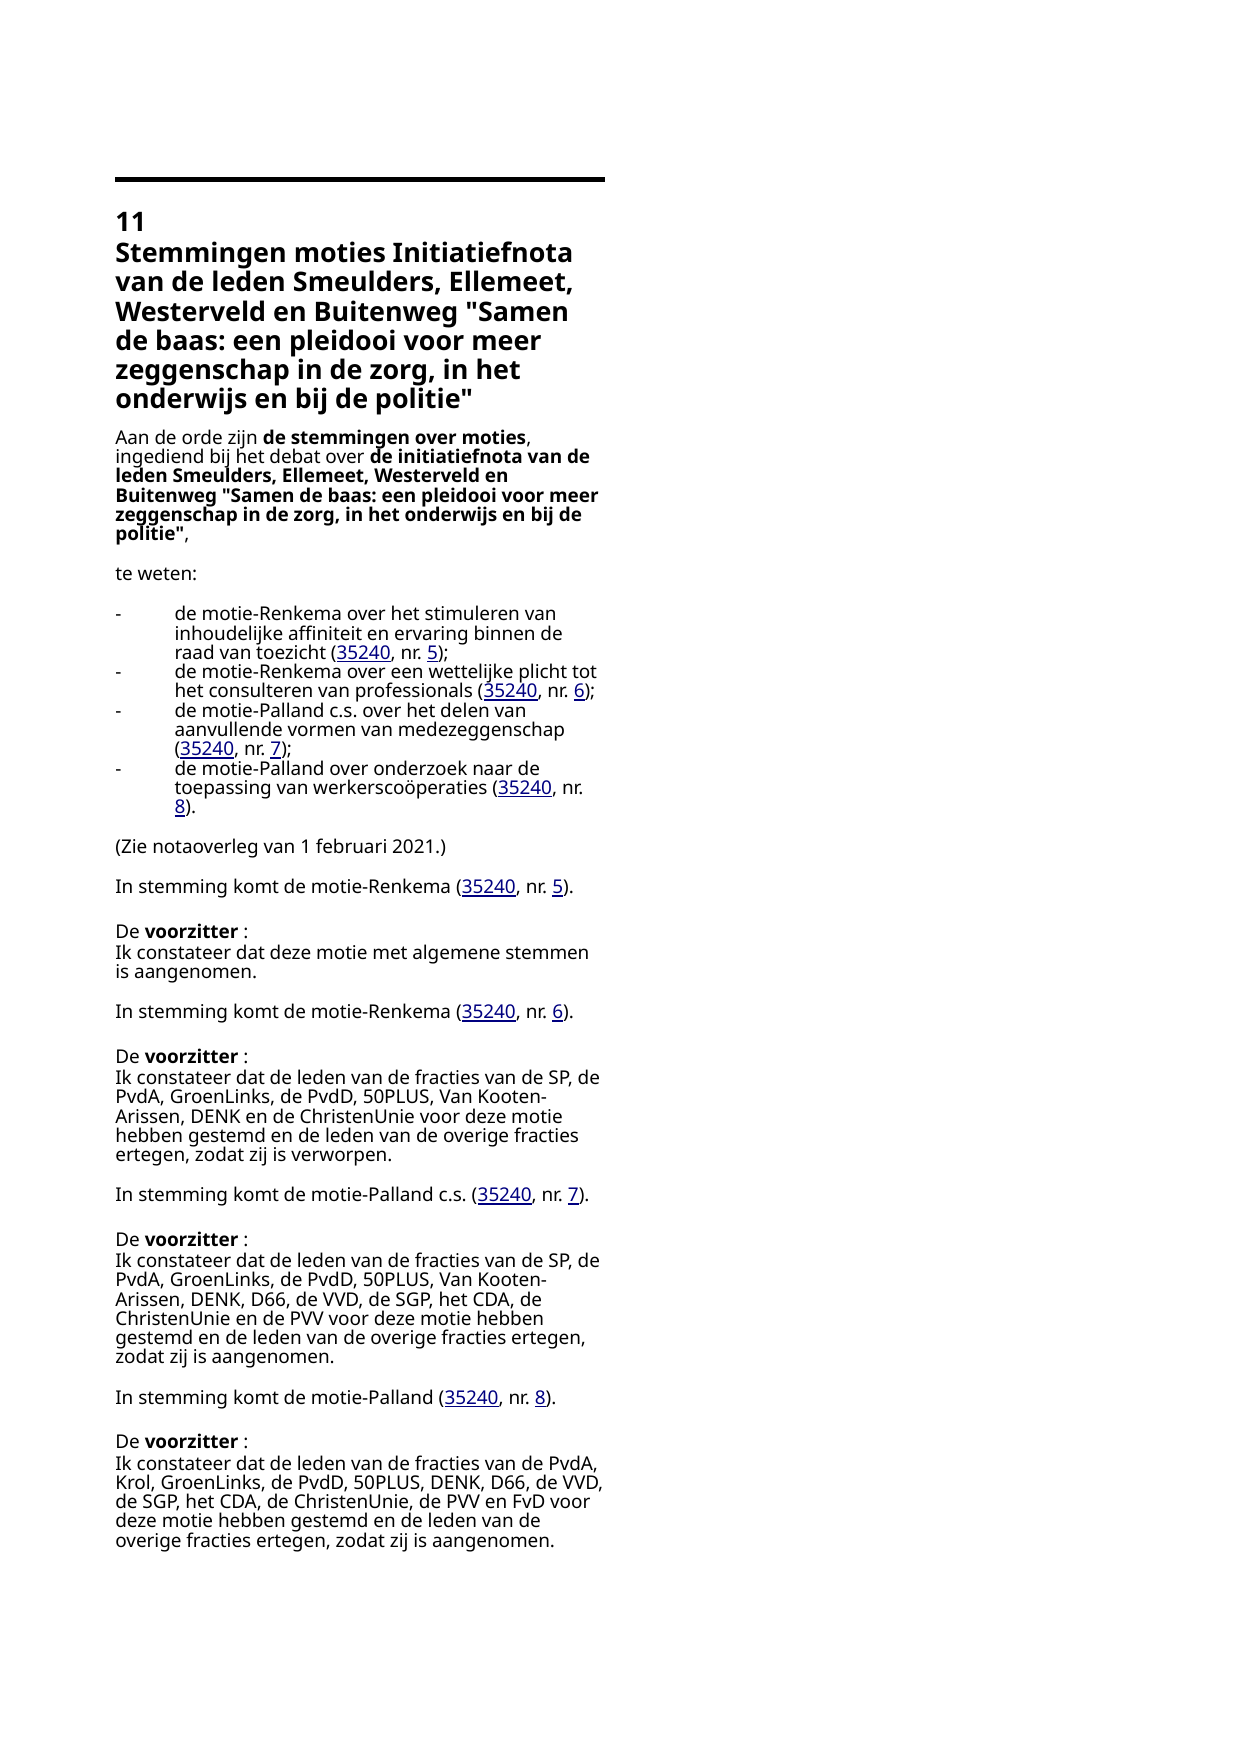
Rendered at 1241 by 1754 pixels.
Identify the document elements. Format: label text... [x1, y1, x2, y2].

text In stemming komt de motie-Renkema (35240, nr. 5). [115, 878, 605, 897]
text Stemmingen moties Initiatiefnota van de leden Smeulders, Ellemeet, Westerveld en Buitenweg "Samen de baas: een pleidooi voor meer zeggenschap in de zorg, in het onderwijs en bij de politie" [115, 239, 605, 429]
text (Zie notaoverleg van 1 februari 2021.) [115, 838, 605, 857]
list de motie-Palland c.s. over het delen van aanvullende vormen van medezeggenschap (35240, nr. 7); [115, 702, 605, 759]
text 11 [115, 203, 605, 239]
text De voorzitter : [115, 918, 605, 944]
text Ik constateer dat de leden van de fracties van de SP, de PvdA, GroenLinks, de PvdD, 50PLUS, Van Kooten-Arissen, DENK en de ChristenUnie voor deze motie hebben gestemd en de leden van de overige fracties ertegen, zodat zij is verworpen. [115, 1069, 605, 1166]
text Ik constateer dat de leden van de fracties van de SP, de PvdA, GroenLinks, de PvdD, 50PLUS, Van Kooten-Arissen, DENK, D66, de VVD, de SGP, het CDA, de ChristenUnie en de PVV voor deze motie hebben gestemd en de leden van de overige fracties ertegen, zodat zij is aangenomen. [115, 1252, 605, 1368]
text In stemming komt de motie-Renkema (35240, nr. 6). [115, 1003, 605, 1023]
list de motie-Renkema over een wettelijke plicht tot het consulteren van professionals (35240, nr. 6); [115, 663, 605, 702]
text te weten: [115, 565, 605, 584]
text In stemming komt de motie-Palland c.s. (35240, nr. 7). [115, 1186, 605, 1206]
list de motie-Renkema over het stimuleren van inhoudelijke affiniteit en ervaring binnen de raad van toezicht (35240, nr. 5); [115, 605, 605, 663]
text Ik constateer dat deze motie met algemene stemmen is aangenomen. [115, 944, 605, 982]
text In stemming komt de motie-Palland (35240, nr. 8). [115, 1389, 605, 1408]
text De voorzitter : [115, 1226, 605, 1252]
text De voorzitter : [115, 1043, 605, 1069]
text De voorzitter : [115, 1429, 605, 1454]
text Ik constateer dat de leden van de fracties van de PvdA, Krol, GroenLinks, de PvdD, 50PLUS, DENK, D66, de VVD, de SGP, het CDA, de ChristenUnie, de PVV en FvD voor deze motie hebben gestemd en de leden van de overige fracties ertegen, zodat zij is aangenomen. [115, 1454, 605, 1551]
list de motie-Palland over onderzoek naar de toepassing van werkerscoöperaties (35240, nr. 8). [115, 759, 605, 817]
text Aan de orde zijn de stemmingen over moties, ingediend bij het debat over de initiatiefnota van de leden Smeulders, Ellemeet, Westerveld en Buitenweg "Samen de baas: een pleidooi voor meer zeggenschap in de zorg, in het onderwijs en bij de politie", [115, 429, 605, 544]
